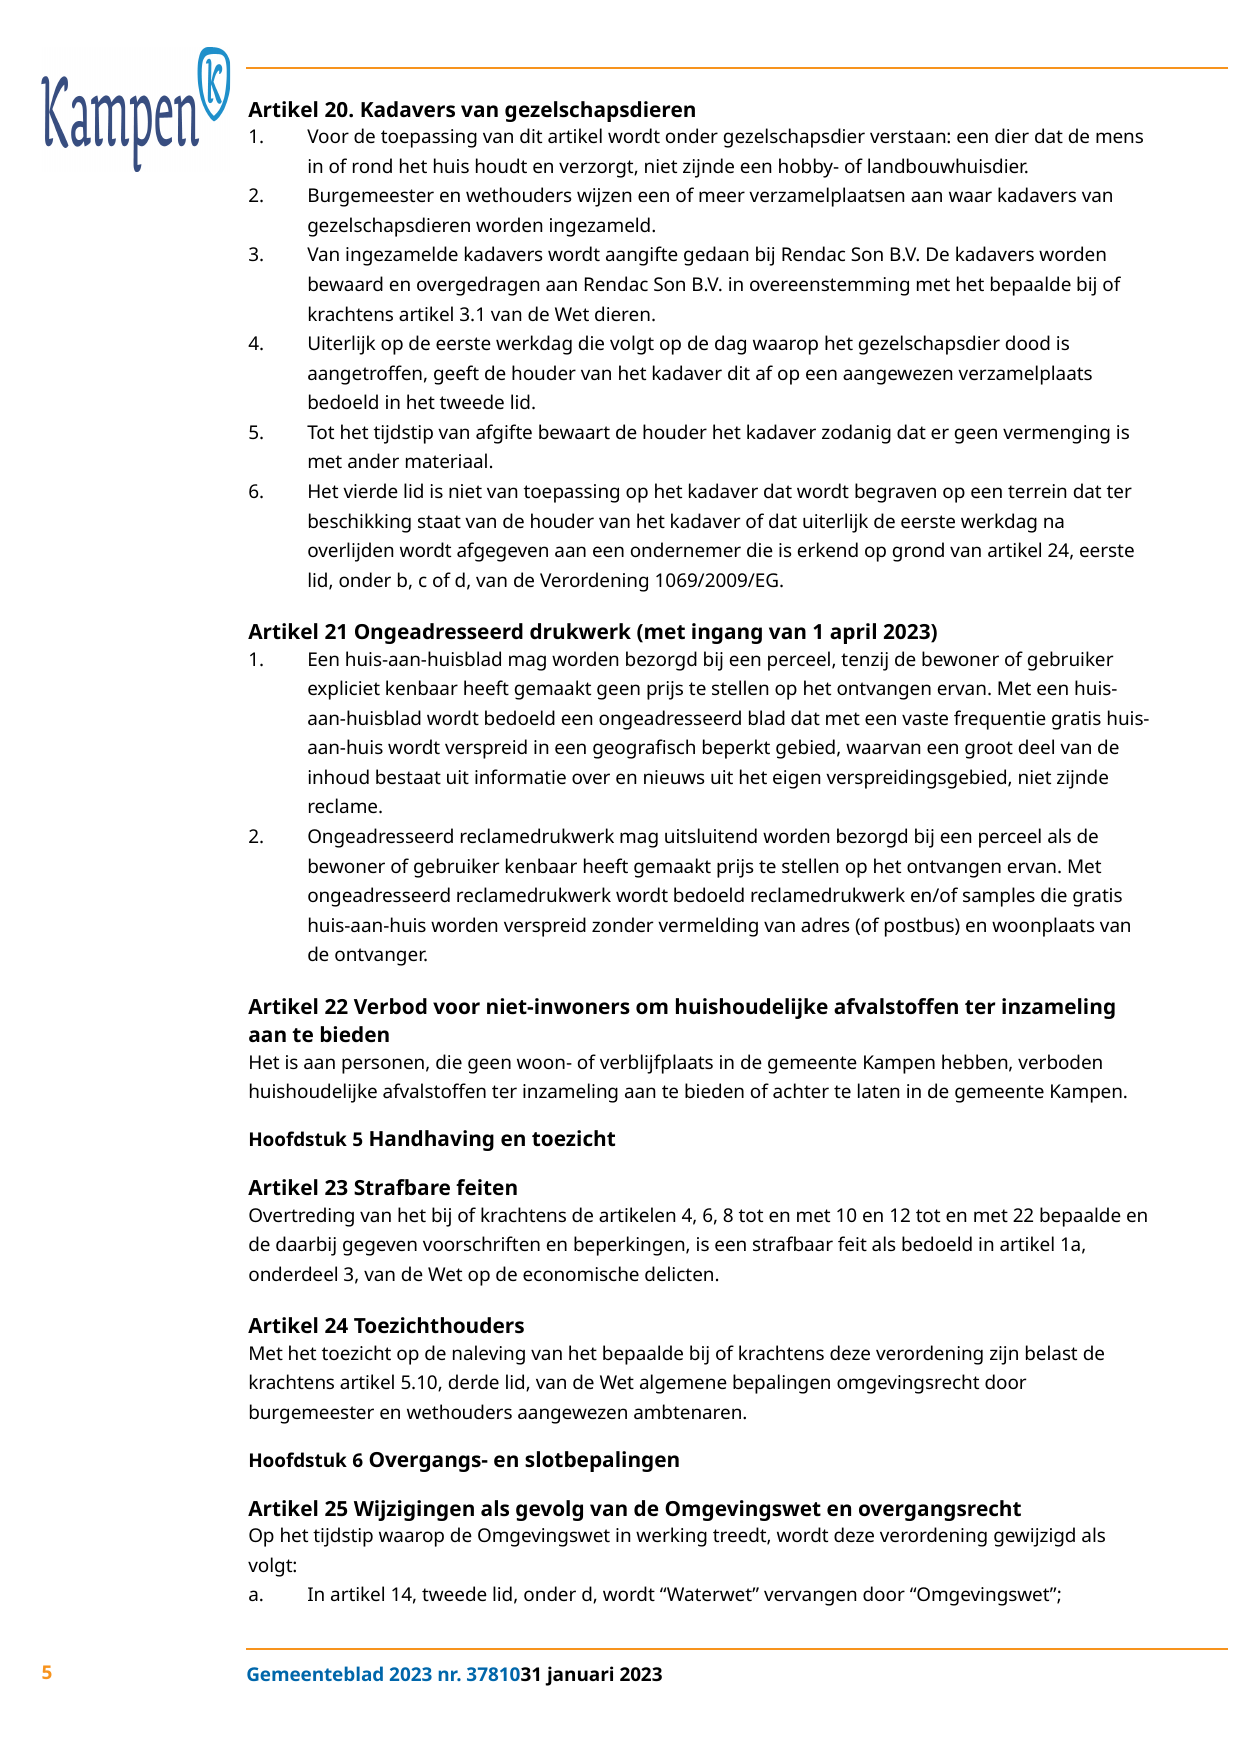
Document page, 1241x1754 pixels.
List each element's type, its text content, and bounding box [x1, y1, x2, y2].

text Artikel 20. Kadavers van gezelschapsdieren [248, 95, 1152, 123]
list Voor de toepassing van dit artikel wordt onder gezelschapsdier verstaan: een dier dat de mens in of rond het huis houdt en verzorgt, niet zijnde een hobby- of landbouwhuisdier. [248, 123, 1152, 178]
list Tot het tijdstip van afgifte bewaart de houder het kadaver zodanig dat er geen vermenging is met ander materiaal. [248, 419, 1152, 474]
text Met het toezicht op de naleving van het bepaalde bij of krachtens deze verordening zijn belast de krachtens artikel 5.10, derde lid, van de Wet algemene bepalingen omgevingsrecht door burgemeester en wethouders aangewezen ambtenaren. [248, 1340, 1152, 1425]
text Artikel 24 Toezichthouders [248, 1311, 1152, 1340]
list Ongeadresseerd reclamedrukwerk mag uitsluitend worden bezorgd bij een perceel als de bewoner of gebruiker kenbaar heeft gemaakt prijs te stellen op het ontvangen ervan. Met ongeadresseerd reclamedrukwerk wordt bedoeld reclamedrukwerk en/of samples die gratis huis-aan-huis worden verspreid zonder vermelding van adres (of postbus) en woonplaats van de ontvanger. [248, 823, 1152, 967]
text Hoofdstuk 6 Overgangs- en slotbepalingen [248, 1445, 1152, 1473]
text Op het tijdstip waarop de Omgevingswet in werking treedt, wordt deze verordening gewijzigd als volgt: [248, 1522, 1152, 1578]
list Het vierde lid is niet van toepassing op het kadaver dat wordt begraven op een terrein dat ter beschikking staat van de houder van het kadaver of dat uiterlijk de eerste werkdag na overlijden wordt afgegeven aan een ondernemer die is erkend op grond van artikel 24, eerste lid, onder b, c of d, van de Verordening 1069/2009/EG. [248, 478, 1152, 593]
list Burgemeester en wethouders wijzen een of meer verzamelplaatsen aan waar kadavers van gezelschapsdieren worden ingezameld. [248, 182, 1152, 238]
picture [41, 47, 231, 172]
list Van ingezamelde kadavers wordt aangifte gedaan bij Rendac Son B.V. De kadavers worden bewaard en overgedragen aan Rendac Son B.V. in overeenstemming met het bepaalde bij of krachtens artikel 3.1 van de Wet dieren. [248, 242, 1152, 326]
text Het is aan personen, die geen woon- of verblijfplaats in de gemeente Kampen hebben, verboden huishoudelijke afvalstoffen ter inzameling aan te bieden of achter te laten in de gemeente Kampen. [248, 1049, 1152, 1104]
text Artikel 25 Wijzigingen als gevolg van de Omgevingswet en overgangsrecht [248, 1494, 1152, 1522]
text Artikel 23 Strafbare feiten [248, 1173, 1152, 1202]
list Een huis-aan-huisblad mag worden bezorgd bij een perceel, tenzij de bewoner of gebruiker expliciet kenbaar heeft gemaakt geen prijs te stellen op het ontvangen ervan. Met een huis-aan-huisblad wordt bedoeld een ongeadresseerd blad dat met een vaste frequentie gratis huis-aan-huis wordt verspreid in een geografisch beperkt gebied, waarvan een groot deel van de inhoud bestaat uit informatie over en nieuws uit het eigen verspreidingsgebied, niet zijnde reclame. [248, 646, 1152, 819]
list In artikel 14, tweede lid, onder d, wordt “Waterwet” vervangen door “Omgevingswet”; [248, 1582, 1152, 1607]
text Artikel 21 Ongeadresseerd drukwerk (met ingang van 1 april 2023) [248, 617, 1152, 646]
list Uiterlijk op de eerste werkdag die volgt op de dag waarop het gezelschapsdier dood is aangetroffen, geeft de houder van het kadaver dit af op een aangewezen verzamelplaats bedoeld in het tweede lid. [248, 330, 1152, 415]
text Overtreding van het bij of krachtens de artikelen 4, 6, 8 tot en met 10 en 12 tot en met 22 bepaalde en de daarbij gegeven voorschriften en beperkingen, is een strafbaar feit als bedoeld in artikel 1a, onderdeel 3, van de Wet op de economische delicten. [248, 1202, 1152, 1287]
text Artikel 22 Verbod voor niet-inwoners om huishoudelijke afvalstoffen ter inzameling aan te bieden [248, 992, 1152, 1049]
text Hoofdstuk 5 Handhaving en toezicht [248, 1124, 1152, 1153]
